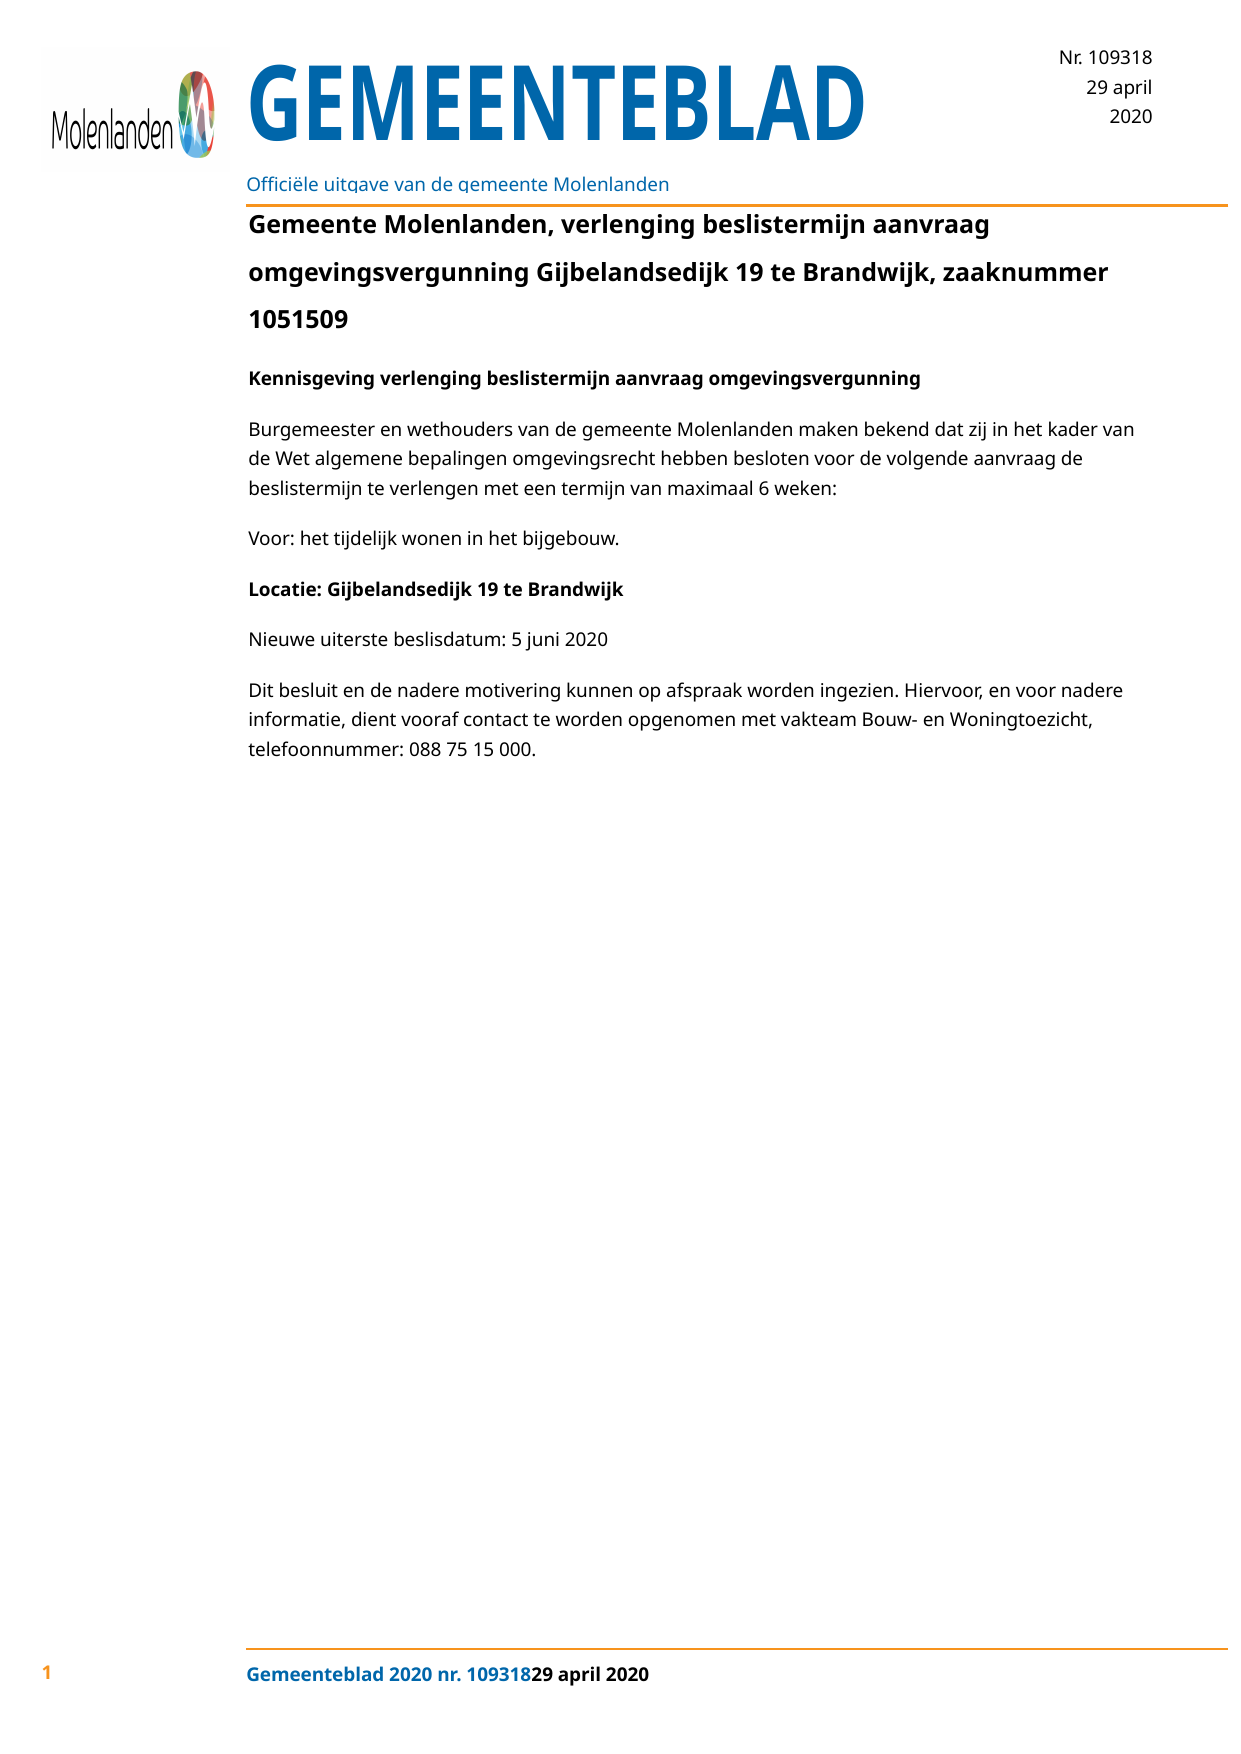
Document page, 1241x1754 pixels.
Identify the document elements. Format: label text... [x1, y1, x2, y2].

text Gemeente Molenlanden, verlenging beslistermijn aanvraag omgevingsvergunning Gijbelandsedijk 19 te Brandwijk, zaaknummer 1051509 [248, 207, 1152, 336]
text Kennisgeving verlenging beslistermijn aanvraag omgevingsvergunning [248, 366, 1152, 391]
text Nieuwe uiterste beslisdatum: 5 juni 2020 [248, 626, 1152, 652]
text Voor: het tijdelijk wonen in het bijgebouw. [248, 526, 1152, 551]
text Dit besluit en de nadere motivering kunnen op afspraak worden ingezien. Hiervoor, en voor nadere informatie, dient vooraf contact te worden opgenomen met vakteam Bouw- en Woningtoezicht, telefoonnummer: 088 75 15 000. [248, 677, 1152, 762]
text Locatie: Gijbelandsedijk 19 te Brandwijk [248, 576, 1152, 602]
picture [41, 47, 231, 172]
text Burgemeester en wethouders van de gemeente Molenlanden maken bekend dat zij in het kader van de Wet algemene bepalingen omgevingsrecht hebben besloten voor de volgende aanvraag de beslistermijn te verlengen met een termijn van maximaal 6 weken: [248, 416, 1152, 501]
